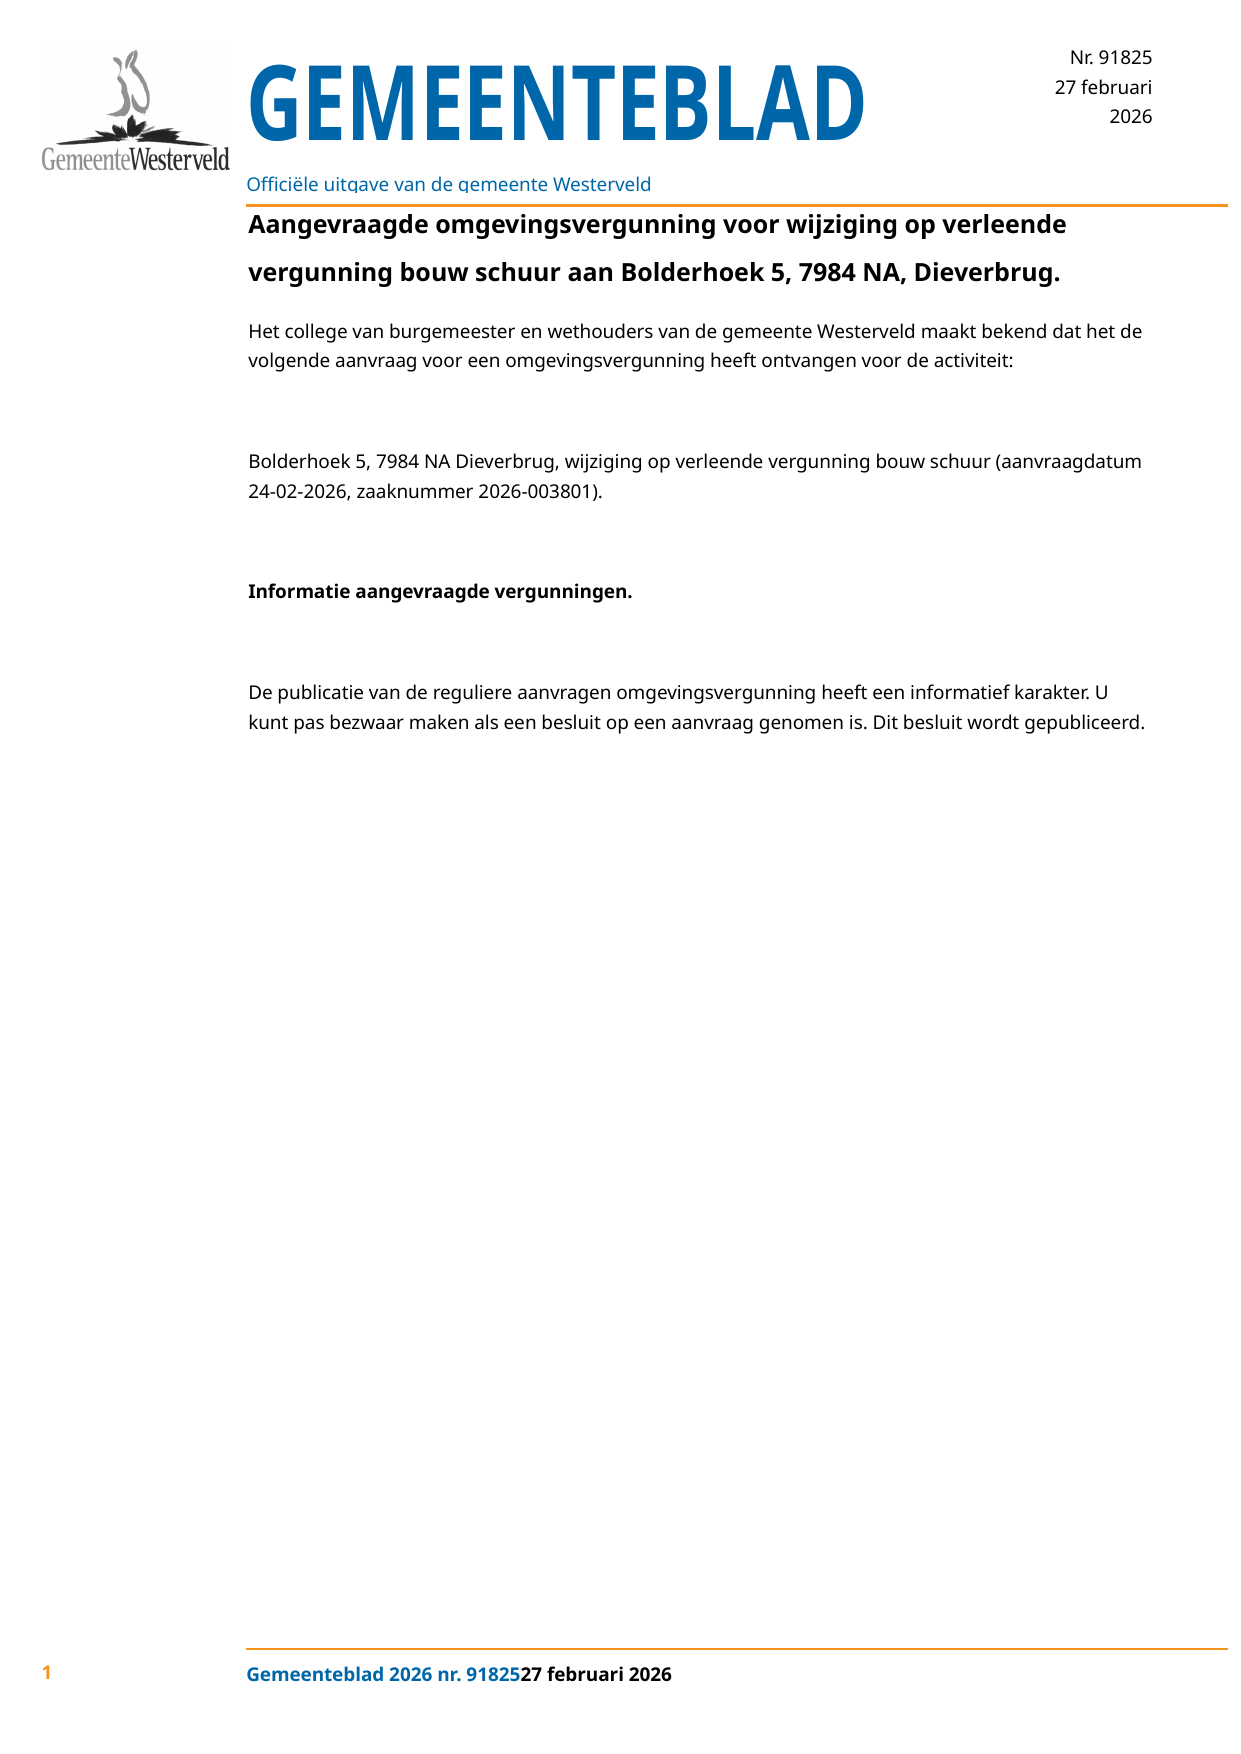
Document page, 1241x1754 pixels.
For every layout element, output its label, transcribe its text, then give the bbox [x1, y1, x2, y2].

text Bolderhoek 5, 7984 NA Dieverbrug, wijziging op verleende vergunning bouw schuur (aanvraagdatum 24-02-2026, zaaknummer 2026-003801). [248, 448, 1152, 504]
text De publicatie van de reguliere aanvragen omgevingsvergunning heeft een informatief karakter. U kunt pas bezwaar maken als een besluit op een aanvraag genomen is. Dit besluit wordt gepubliceerd. [248, 679, 1152, 735]
text Informatie aangevraagde vergunningen. [248, 579, 1152, 604]
text Het college van burgemeester en wethouders van de gemeente Westerveld maakt bekend dat het de volgende aanvraag voor een omgevingsvergunning heeft ontvangen voor de activiteit: [248, 318, 1152, 373]
picture [41, 47, 231, 172]
text Aangevraagde omgevingsvergunning voor wijziging op verleende vergunning bouw schuur aan Bolderhoek 5, 7984 NA, Dieverbrug. [248, 207, 1152, 288]
